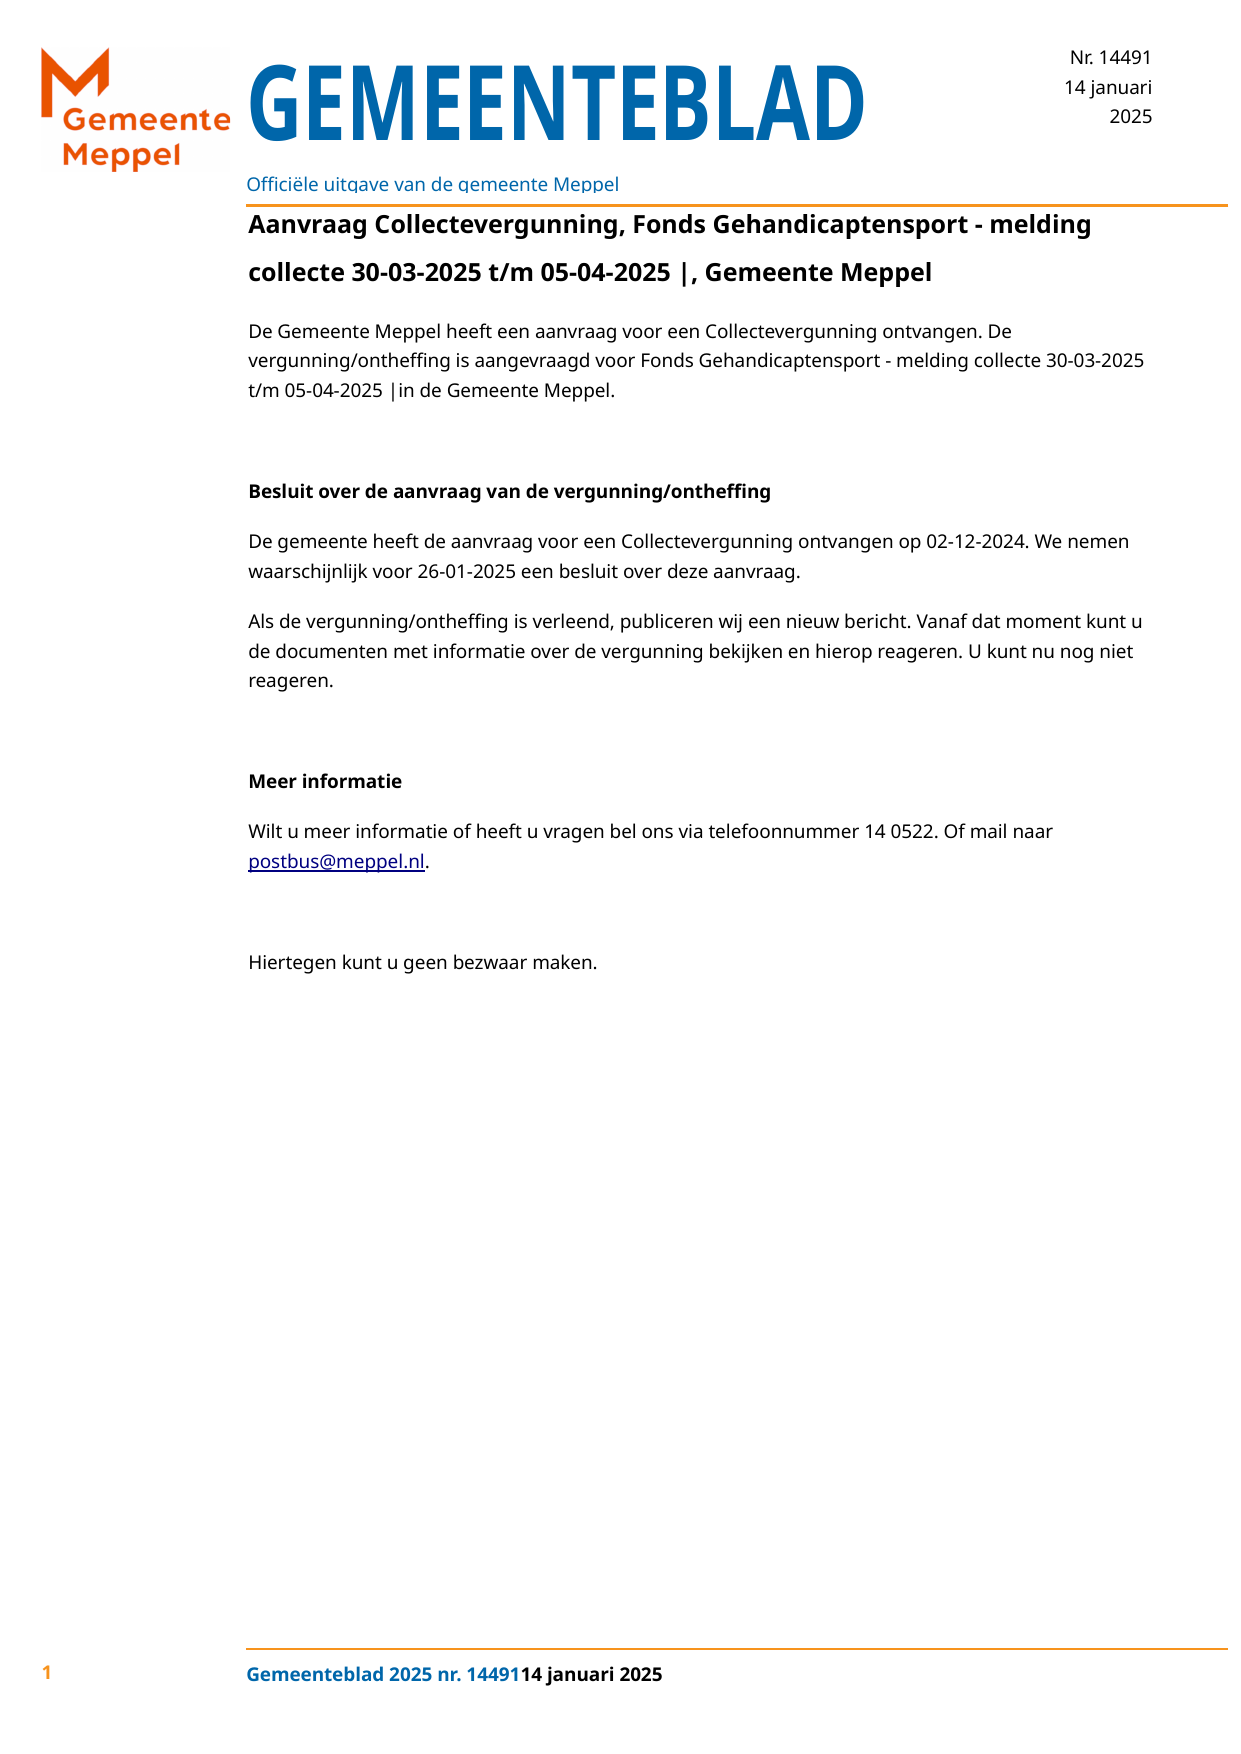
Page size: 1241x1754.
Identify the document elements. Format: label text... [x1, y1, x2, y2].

text Besluit over de aanvraag van de vergunning/ontheffing [248, 478, 1152, 504]
text Hiertegen kunt u geen bezwaar maken. [248, 949, 1152, 975]
text Als de vergunning/ontheffing is verleend, publiceren wij een nieuw bericht. Vanaf dat moment kunt u de documenten met informatie over de vergunning bekijken en hierop reageren. U kunt nu nog niet reageren. [248, 608, 1152, 693]
text De gemeente heeft de aanvraag voor een Collectevergunning ontvangen op 02-12-2024. We nemen waarschijnlijk voor 26-01-2025 een besluit over deze aanvraag. [248, 528, 1152, 584]
picture [41, 47, 231, 172]
text De Gemeente Meppel heeft een aanvraag voor een Collectevergunning ontvangen. De vergunning/ontheffing is aangevraagd voor Fonds Gehandicaptensport - melding collecte 30-03-2025 t/m 05-04-2025 |in de Gemeente Meppel. [248, 318, 1152, 403]
text Aanvraag Collectevergunning, Fonds Gehandicaptensport - melding collecte 30-03-2025 t/m 05-04-2025 |, Gemeente Meppel [248, 207, 1152, 288]
text Meer informatie [248, 768, 1152, 794]
text Wilt u meer informatie of heeft u vragen bel ons via telefoonnummer 14 0522. Of mail naar postbus@meppel.nl. [248, 819, 1152, 874]
